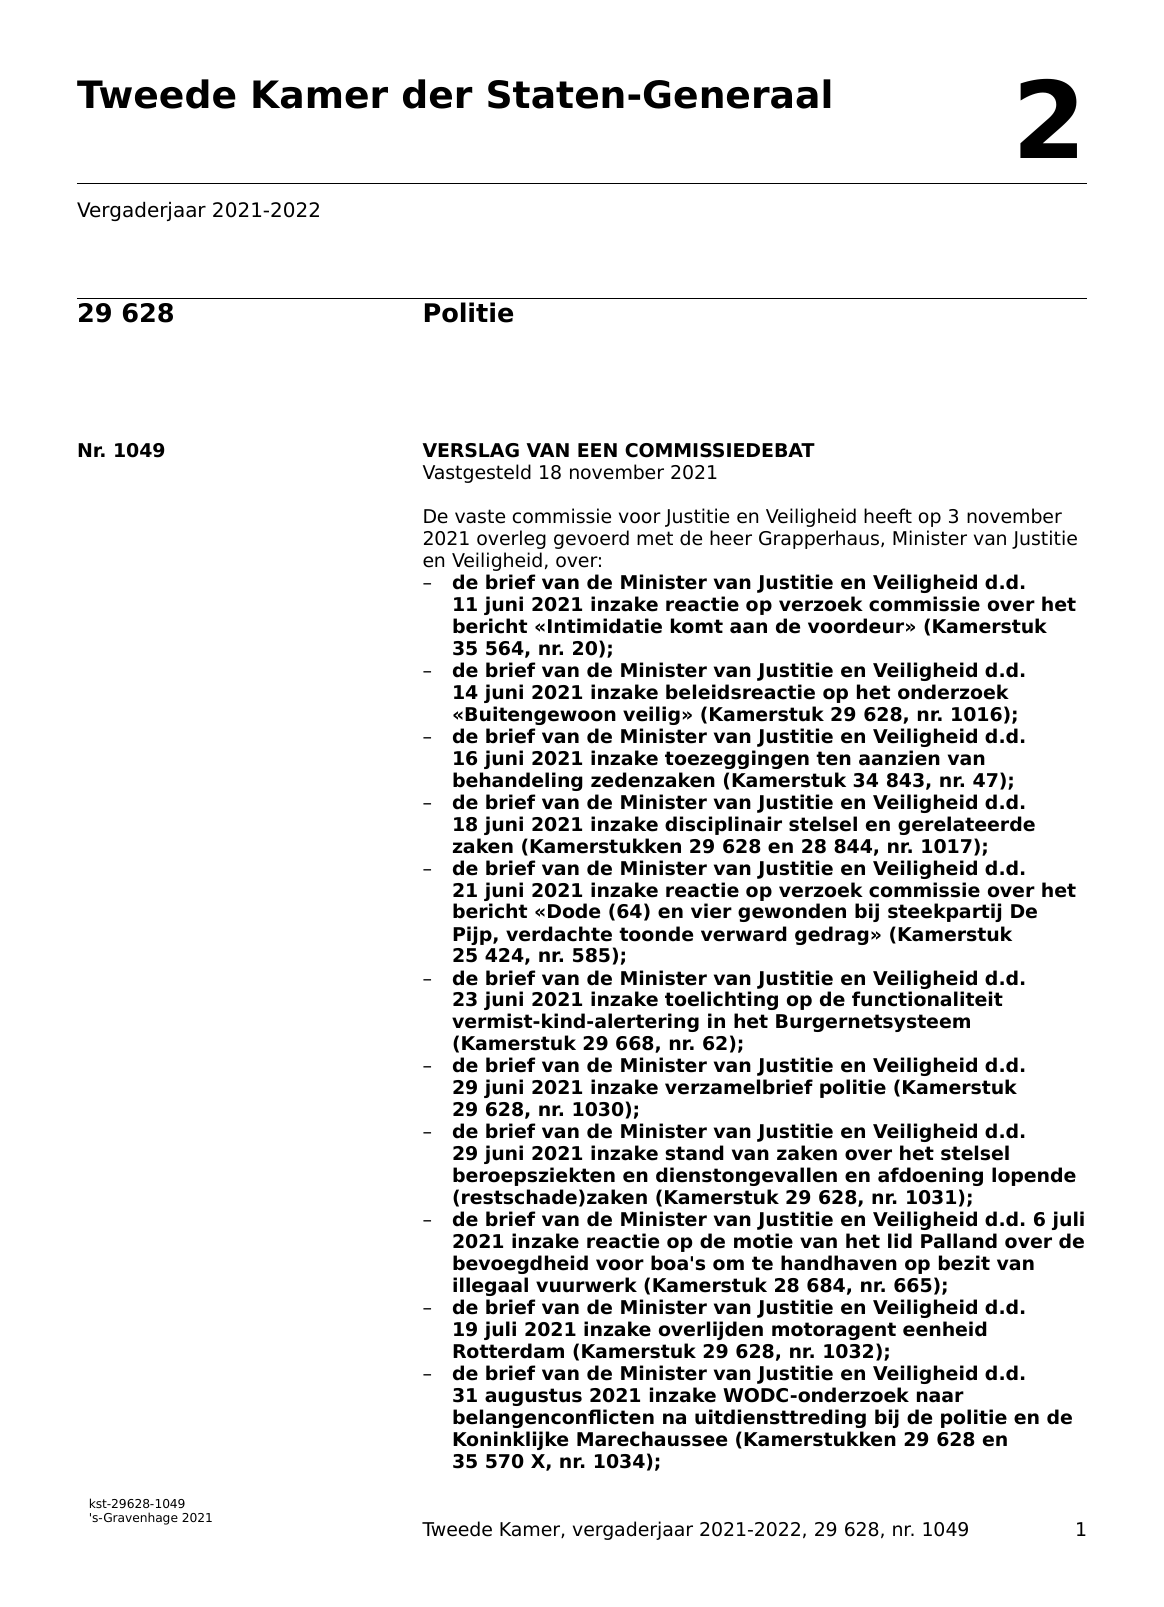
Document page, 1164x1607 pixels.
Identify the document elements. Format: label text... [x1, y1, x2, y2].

text – de brief van de Minister van Justitie en Veiligheid d.d. 18 juni 2021 inzake disciplinair stelsel en gerelateerde zaken (Kamerstukken 29 628 en 28 844, nr. 1017); [422, 792, 1087, 857]
text kst-29628-1049 [88, 1497, 323, 1511]
text – de brief van de Minister van Justitie en Veiligheid d.d. 21 juni 2021 inzake reactie op verzoek commissie over het bericht «Dode (64) en vier gewonden bij steekpartij De Pijp, verdachte toonde verward gedrag» (Kamerstuk 25 424, nr. 585); [422, 857, 1087, 967]
text – de brief van de Minister van Justitie en Veiligheid d.d. 23 juni 2021 inzake toelichting op de functionaliteit vermist-kind-alertering in het Burgernetsysteem (Kamerstuk 29 668, nr. 62); [422, 967, 1087, 1055]
text – de brief van de Minister van Justitie en Veiligheid d.d. 31 augustus 2021 inzake WODC-onderzoek naar belangenconflicten na uitdiensttreding bij de politie en de Koninklijke Marechaussee (Kamerstukken 29 628 en 35 570 X, nr. 1034); [422, 1363, 1087, 1473]
text – de brief van de Minister van Justitie en Veiligheid d.d. 11 juni 2021 inzake reactie op verzoek commissie over het bericht «Intimidatie komt aan de voordeur» (Kamerstuk 35 564, nr. 20); [422, 572, 1087, 660]
text De vaste commissie voor Justitie en Veiligheid heeft op 3 november 2021 overleg gevoerd met de heer Grapperhaus, Minister van Justitie en Veiligheid, over: [422, 506, 1087, 572]
table_header Tweede Kamer der Staten-Generaal [77, 59, 886, 183]
text Vastgesteld 18 november 2021 [422, 462, 1087, 484]
text – de brief van de Minister van Justitie en Veiligheid d.d. 6 juli 2021 inzake reactie op de motie van het lid Palland over de bevoegdheid voor boa's om te handhaven op bezit van illegaal vuurwerk (Kamerstuk 28 684, nr. 665); [422, 1209, 1087, 1297]
table_header 2 [886, 59, 1087, 183]
text 's-Gravenhage 2021 [88, 1511, 323, 1525]
text – de brief van de Minister van Justitie en Veiligheid d.d. 16 juni 2021 inzake toezeggingen ten aanzien van behandeling zedenzaken (Kamerstuk 34 843, nr. 47); [422, 726, 1087, 792]
text – de brief van de Minister van Justitie en Veiligheid d.d. 19 juli 2021 inzake overlijden motoragent eenheid Rotterdam (Kamerstuk 29 628, nr. 1032); [422, 1297, 1087, 1363]
text – de brief van de Minister van Justitie en Veiligheid d.d. 29 juni 2021 inzake verzamelbrief politie (Kamerstuk 29 628, nr. 1030); [422, 1055, 1087, 1121]
text – de brief van de Minister van Justitie en Veiligheid d.d. 29 juni 2021 inzake stand van zaken over het stelsel beroepsziekten en dienstongevallen en afdoening lopende (restschade)zaken (Kamerstuk 29 628, nr. 1031); [422, 1121, 1087, 1209]
text – de brief van de Minister van Justitie en Veiligheid d.d. 14 juni 2021 inzake beleidsreactie op het onderzoek «Buitengewoon veilig» (Kamerstuk 29 628, nr. 1016); [422, 660, 1087, 726]
subtitle Nr. 1049 VERSLAG VAN EEN COMMISSIEDEBAT [77, 440, 1087, 462]
subtitle 29 628 Politie [77, 299, 1087, 329]
table_cell Vergaderjaar 2021-2022 [77, 184, 1087, 298]
